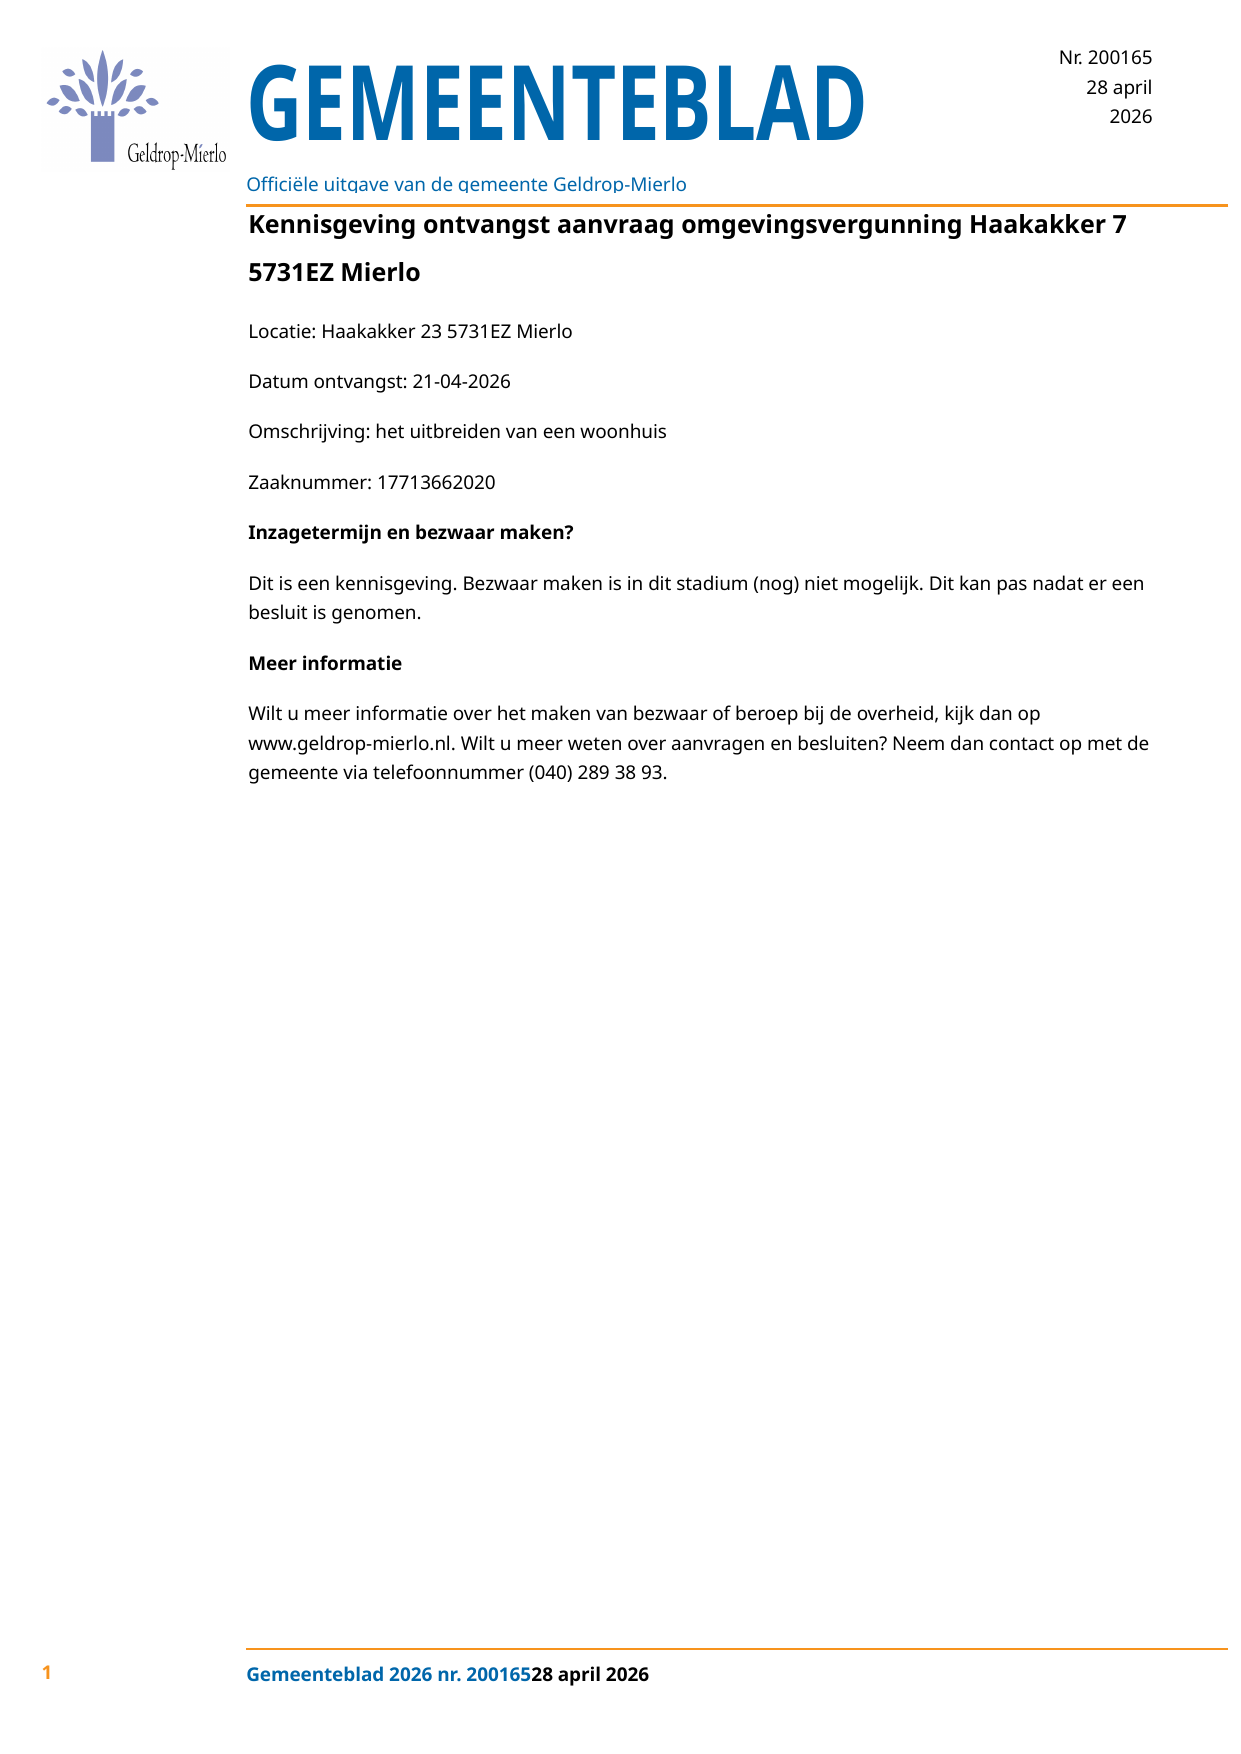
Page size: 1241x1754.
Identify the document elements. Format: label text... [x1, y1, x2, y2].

text Meer informatie [248, 650, 1152, 676]
picture [41, 47, 231, 172]
text Zaaknummer: 17713662020 [248, 469, 1152, 495]
text Omschrijving: het uitbreiden van een woonhuis [248, 419, 1152, 444]
text Inzagetermijn en bezwaar maken? [248, 519, 1152, 545]
text Datum ontvangst: 21-04-2026 [248, 368, 1152, 394]
text Dit is een kennisgeving. Bezwaar maken is in dit stadium (nog) niet mogelijk. Dit kan pas nadat er een besluit is genomen. [248, 570, 1152, 625]
text Locatie: Haakakker 23 5731EZ Mierlo [248, 318, 1152, 344]
text Wilt u meer informatie over het maken van bezwaar of beroep bij de overheid, kijk dan op www.geldrop-mierlo.nl. Wilt u meer weten over aanvragen en besluiten? Neem dan contact op met de gemeente via telefoonnummer (040) 289 38 93. [248, 700, 1152, 785]
text Kennisgeving ontvangst aanvraag omgevingsvergunning Haakakker 7 5731EZ Mierlo [248, 207, 1152, 288]
